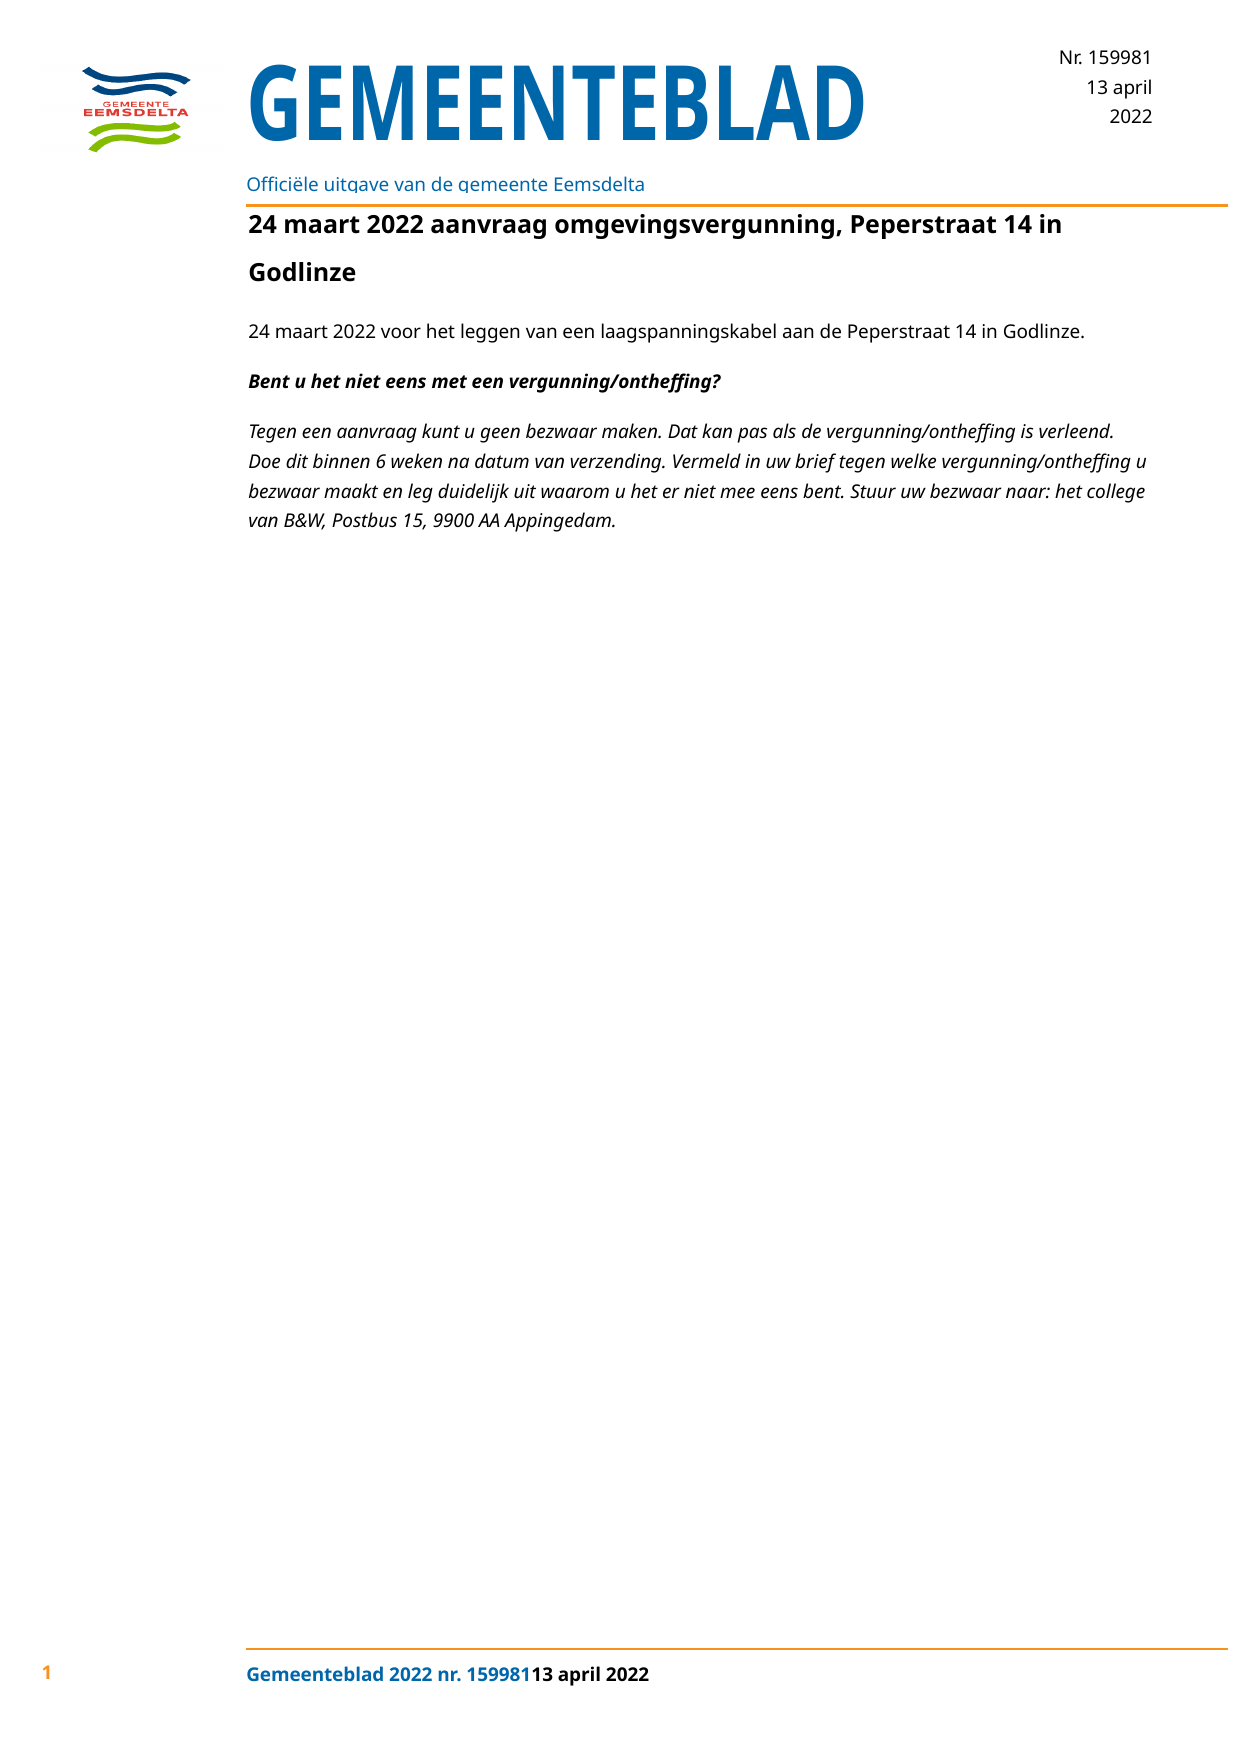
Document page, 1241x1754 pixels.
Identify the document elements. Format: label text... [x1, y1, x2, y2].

text 24 maart 2022 aanvraag omgevingsvergunning, Peperstraat 14 in Godlinze [248, 207, 1152, 288]
text Bent u het niet eens met een vergunning/ontheffing? [248, 368, 1152, 394]
text Tegen een aanvraag kunt u geen bezwaar maken. Dat kan pas als de vergunning/ontheffing is verleend. Doe dit binnen 6 weken na datum van verzending. Vermeld in uw brief tegen welke vergunning/ontheffing u bezwaar maakt en leg duidelijk uit waarom u het er niet mee eens bent. Stuur uw bezwaar naar: het college van B&W, Postbus 15, 9900 AA Appingedam. [248, 419, 1152, 533]
picture [41, 47, 231, 172]
text 24 maart 2022 voor het leggen van een laagspanningskabel aan de Peperstraat 14 in Godlinze. [248, 318, 1152, 344]
